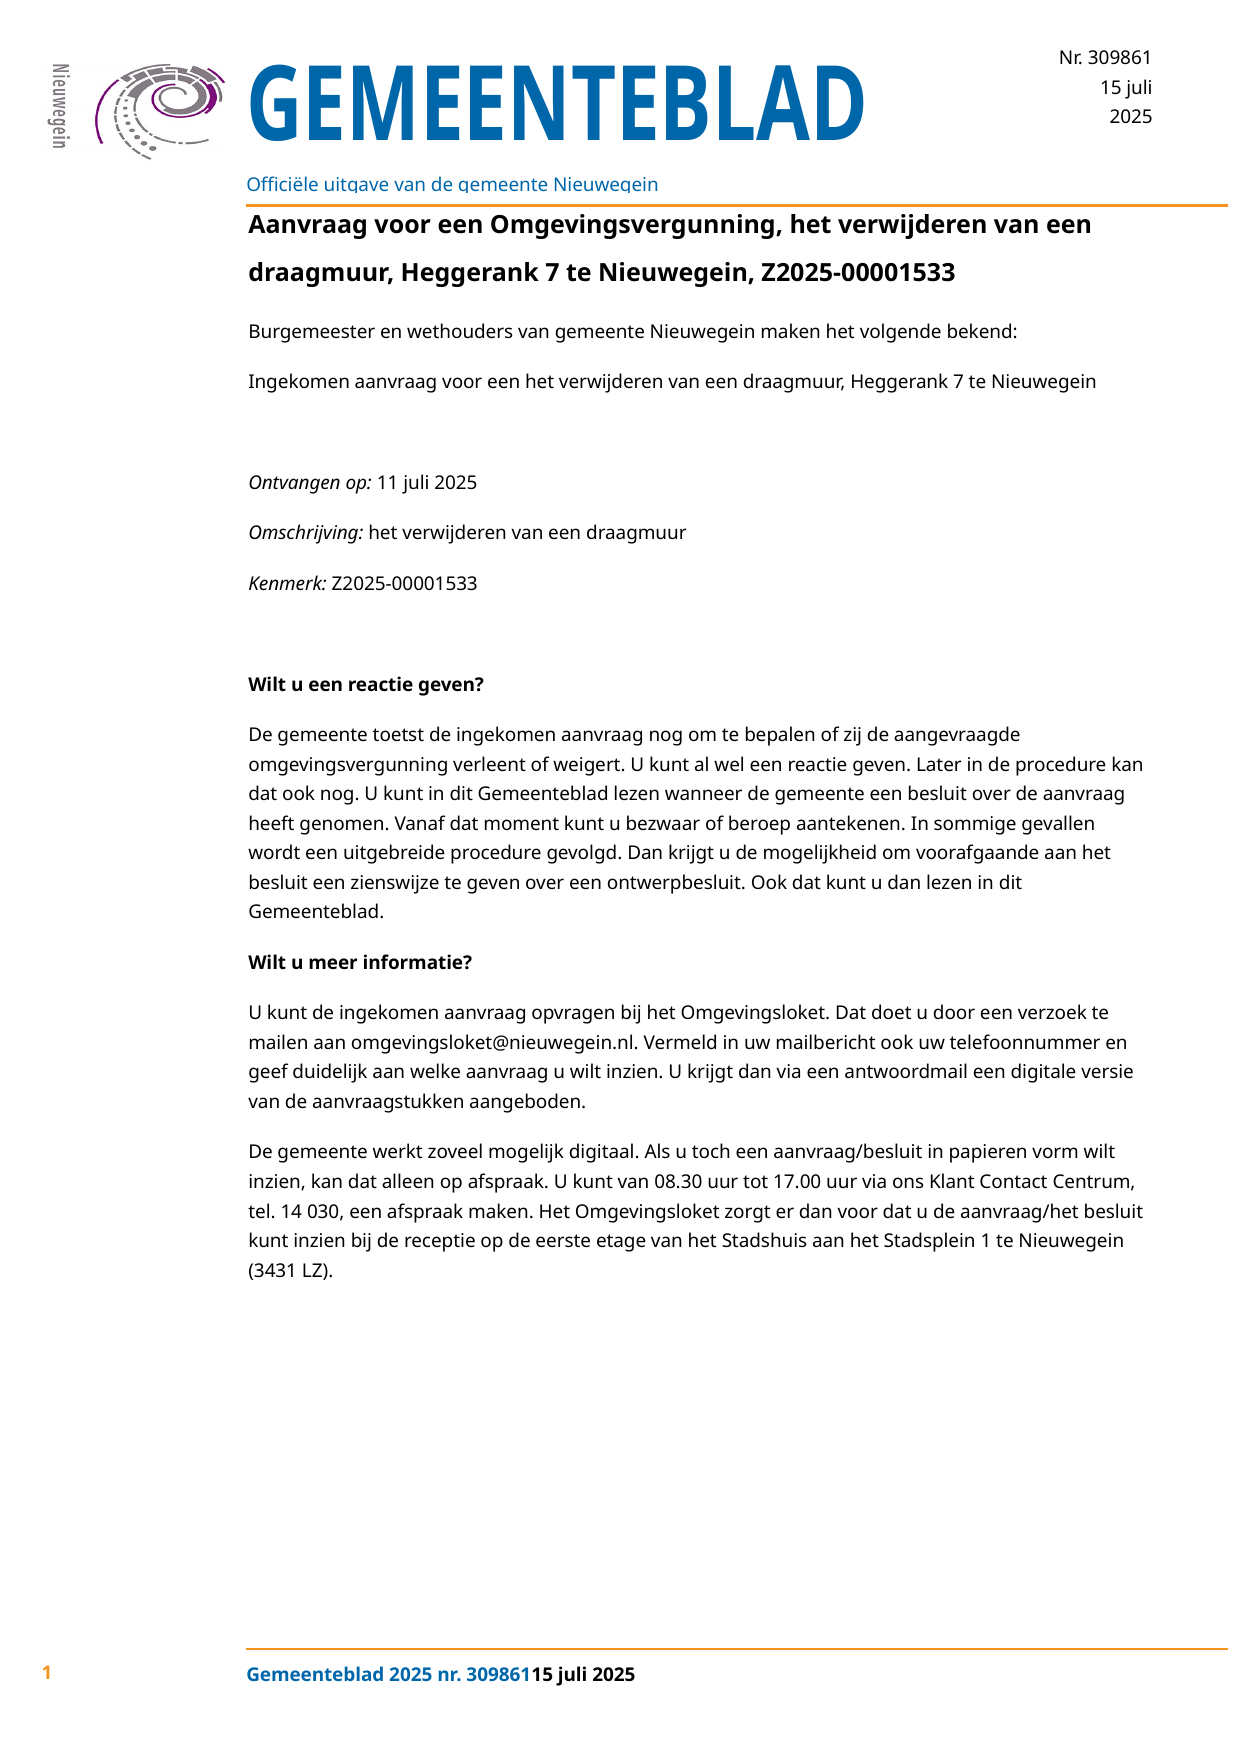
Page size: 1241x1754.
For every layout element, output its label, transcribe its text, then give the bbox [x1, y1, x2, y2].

text De gemeente toetst de ingekomen aanvraag nog om te bepalen of zij de aangevraagde omgevingsvergunning verleent of weigert. U kunt al wel een reactie geven. Later in de procedure kan dat ook nog. U kunt in dit Gemeenteblad lezen wanneer de gemeente een besluit over de aanvraag heeft genomen. Vanaf dat moment kunt u bezwaar of beroep aantekenen. In sommige gevallen wordt een uitgebreide procedure gevolgd. Dan krijgt u de mogelijkheid om voorafgaande aan het besluit een zienswijze te geven over een ontwerpbesluit. Ook dat kunt u dan lezen in dit Gemeenteblad. [248, 721, 1152, 924]
text Aanvraag voor een Omgevingsvergunning, het verwijderen van een draagmuur, Heggerank 7 te Nieuwegein, Z2025-00001533 [248, 207, 1152, 288]
text Kenmerk: Z2025-00001533 [248, 570, 1152, 596]
text Burgemeester en wethouders van gemeente Nieuwegein maken het volgende bekend: [248, 318, 1152, 344]
text Wilt u een reactie geven? [248, 671, 1152, 697]
text Ingekomen aanvraag voor een het verwijderen van een draagmuur, Heggerank 7 te Nieuwegein [248, 368, 1152, 394]
text U kunt de ingekomen aanvraag opvragen bij het Omgevingsloket. Dat doet u door een verzoek te mailen aan omgevingsloket@nieuwegein.nl. Vermeld in uw mailbericht ook uw telefoonnummer en geef duidelijk aan welke aanvraag u wilt inzien. U krijgt dan via een antwoordmail een digitale versie van de aanvraagstukken aangeboden. [248, 999, 1152, 1114]
text Omschrijving: het verwijderen van een draagmuur [248, 519, 1152, 545]
picture [41, 47, 231, 172]
text Wilt u meer informatie? [248, 949, 1152, 975]
text De gemeente werkt zoveel mogelijk digitaal. Als u toch een aanvraag/besluit in papieren vorm wilt inzien, kan dat alleen op afspraak. U kunt van 08.30 uur tot 17.00 uur via ons Klant Contact Centrum, tel. 14 030, een afspraak maken. Het Omgevingsloket zorgt er dan voor dat u de aanvraag/het besluit kunt inzien bij de receptie op de eerste etage van het Stadshuis aan het Stadsplein 1 te Nieuwegein (3431 LZ). [248, 1139, 1152, 1283]
text Ontvangen op: 11 juli 2025 [248, 469, 1152, 495]
